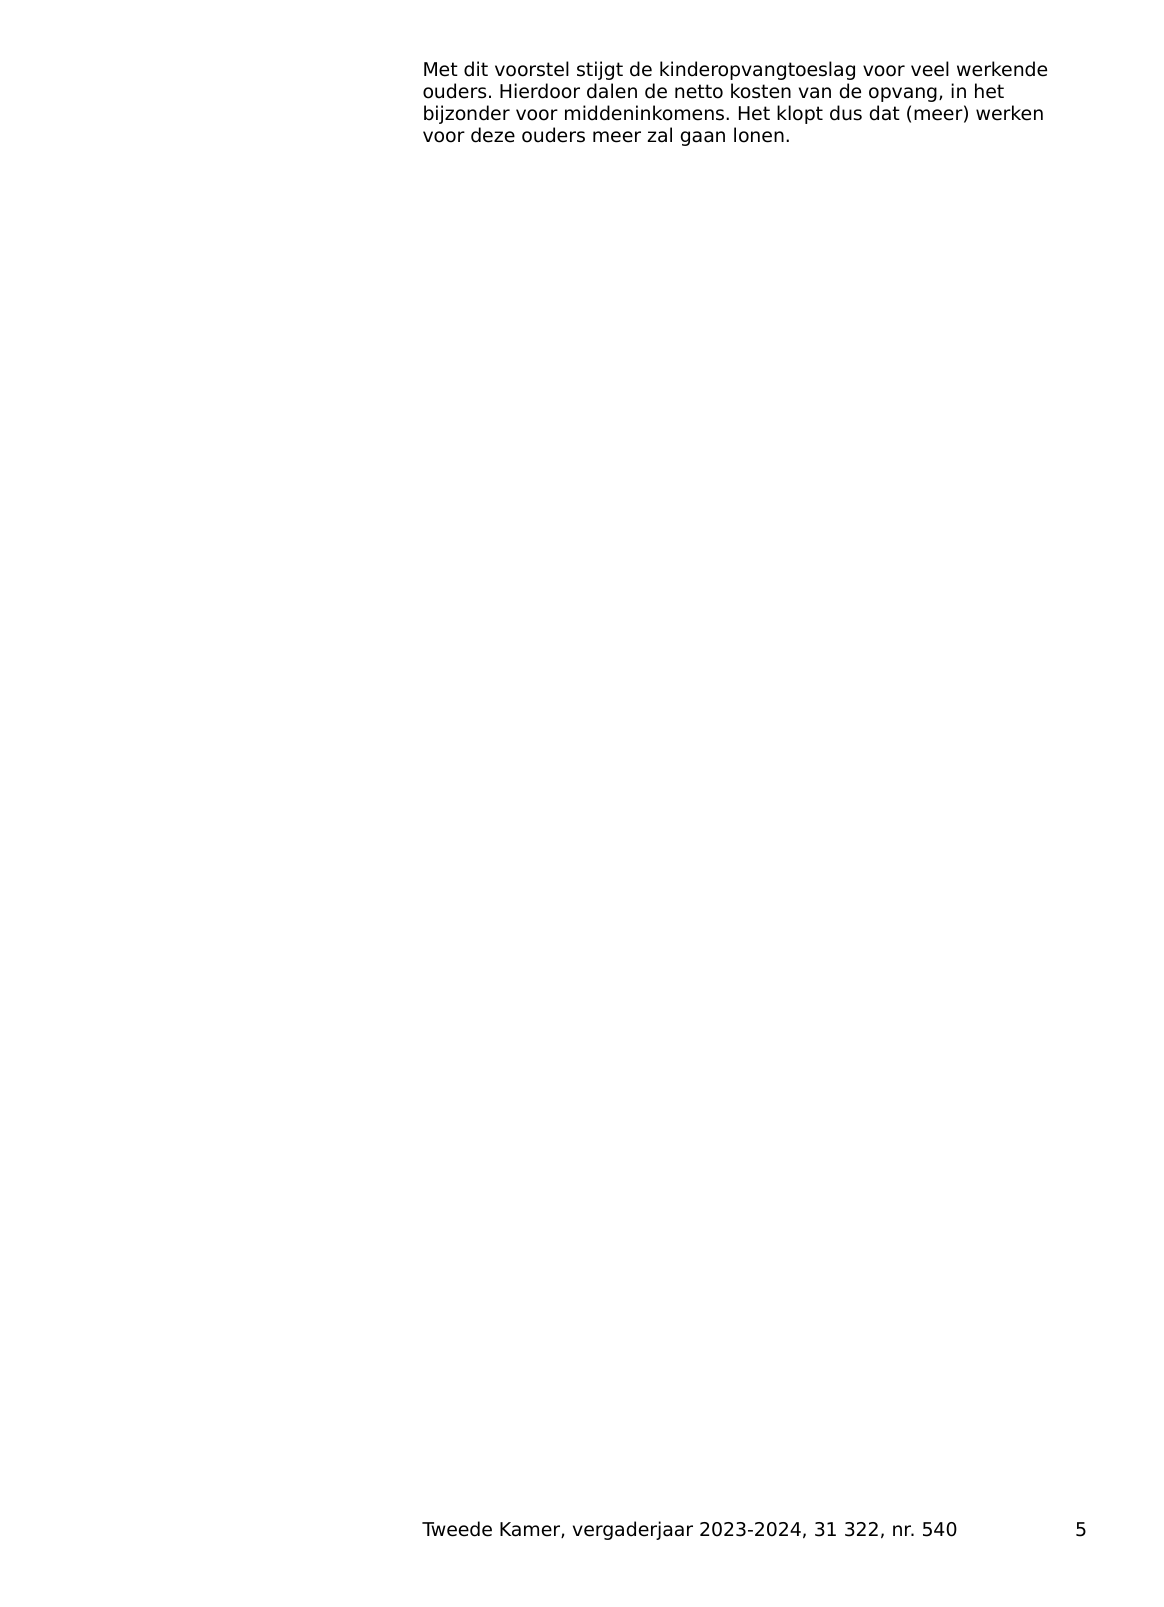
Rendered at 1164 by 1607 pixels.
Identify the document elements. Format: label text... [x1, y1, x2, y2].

text Met dit voorstel stijgt de kinderopvangtoeslag voor veel werkende ouders. Hierdoor dalen de netto kosten van de opvang, in het bijzonder voor middeninkomens. Het klopt dus dat (meer) werken voor deze ouders meer zal gaan lonen. [422, 59, 1087, 147]
